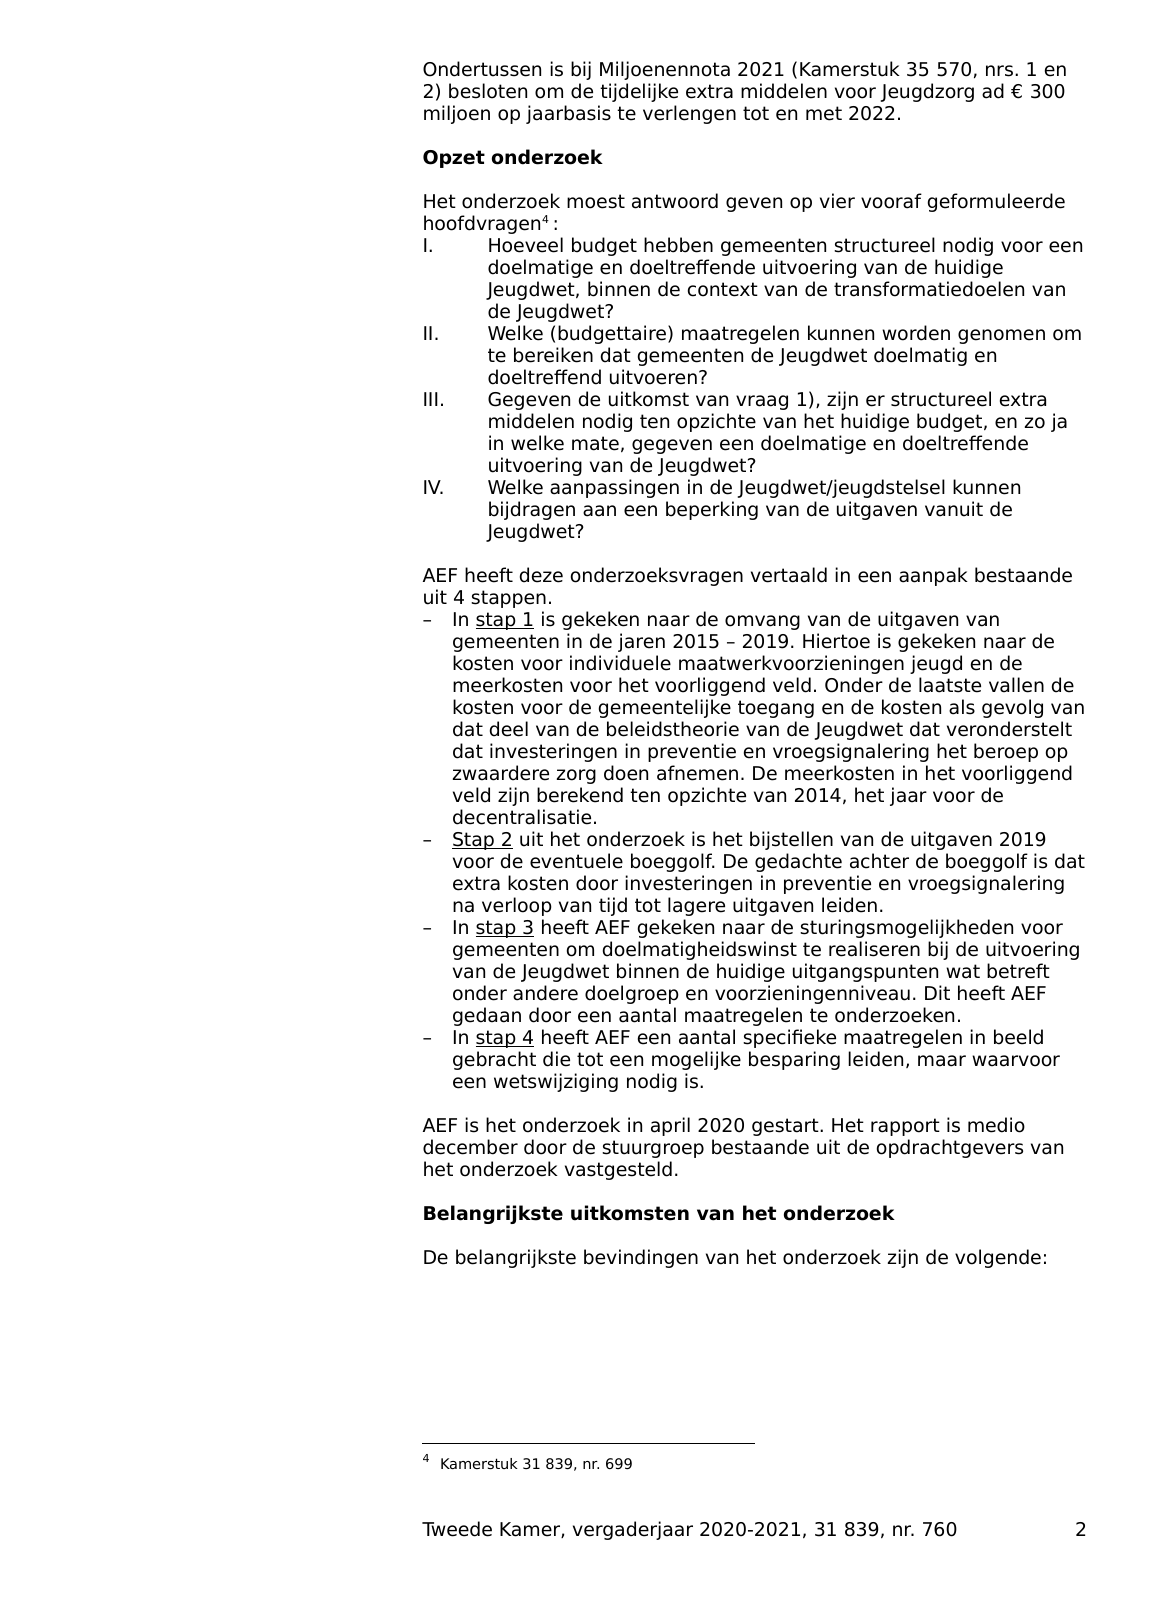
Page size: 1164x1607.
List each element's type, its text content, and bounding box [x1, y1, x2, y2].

subtitle Opzet onderzoek [422, 147, 1087, 169]
text AEF is het onderzoek in april 2020 gestart. Het rapport is medio december door de stuurgroep bestaande uit de opdrachtgevers van het onderzoek vastgesteld. [422, 1115, 1087, 1181]
text II. Welke (budgettaire) maatregelen kunnen worden genomen om te bereiken dat gemeenten de Jeugdwet doelmatig en doeltreffend uitvoeren? [422, 323, 1087, 389]
text Het onderzoek moest antwoord geven op vier vooraf geformuleerde hoofdvragen: [422, 191, 1087, 235]
text De belangrijkste bevindingen van het onderzoek zijn de volgende: [422, 1247, 1087, 1269]
text – In stap 3 heeft AEF gekeken naar de sturingsmogelijkheden voor gemeenten om doelmatigheidswinst te realiseren bij de uitvoering van de Jeugdwet binnen de huidige uitgangspunten wat betreft onder andere doelgroep en voorzieningenniveau. Dit heeft AEF gedaan door een aantal maatregelen te onderzoeken. [422, 917, 1087, 1027]
text IV. Welke aanpassingen in de Jeugdwet/jeugdstelsel kunnen bijdragen aan een beperking van de uitgaven vanuit de Jeugdwet? [422, 477, 1087, 543]
text I. Hoeveel budget hebben gemeenten structureel nodig voor een doelmatige en doeltreffende uitvoering van de huidige Jeugdwet, binnen de context van de transformatiedoelen van de Jeugdwet? [422, 235, 1087, 323]
text Kamerstuk 31 839, nr. 699 [422, 1452, 1087, 1474]
text – In stap 1 is gekeken naar de omvang van de uitgaven van gemeenten in de jaren 2015 – 2019. Hiertoe is gekeken naar de kosten voor individuele maatwerkvoorzieningen jeugd en de meerkosten voor het voorliggend veld. Onder de laatste vallen de kosten voor de gemeentelijke toegang en de kosten als gevolg van dat deel van de beleidstheorie van de Jeugdwet dat veronderstelt dat investeringen in preventie en vroegsignalering het beroep op zwaardere zorg doen afnemen. De meerkosten in het voorliggend veld zijn berekend ten opzichte van 2014, het jaar voor de decentralisatie. [422, 609, 1087, 829]
text – Stap 2 uit het onderzoek is het bijstellen van de uitgaven 2019 voor de eventuele boeggolf. De gedachte achter de boeggolf is dat extra kosten door investeringen in preventie en vroegsignalering na verloop van tijd tot lagere uitgaven leiden. [422, 829, 1087, 917]
subtitle Belangrijkste uitkomsten van het onderzoek [422, 1203, 1087, 1225]
text AEF heeft deze onderzoeksvragen vertaald in een aanpak bestaande uit 4 stappen. [422, 565, 1087, 609]
text III. Gegeven de uitkomst van vraag 1), zijn er structureel extra middelen nodig ten opzichte van het huidige budget, en zo ja in welke mate, gegeven een doelmatige en doeltreffende uitvoering van de Jeugdwet? [422, 389, 1087, 477]
text – In stap 4 heeft AEF een aantal specifieke maatregelen in beeld gebracht die tot een mogelijke besparing leiden, maar waarvoor een wetswijziging nodig is. [422, 1027, 1087, 1093]
text Ondertussen is bij Miljoenennota 2021 (Kamerstuk 35 570, nrs. 1 en 2) besloten om de tijdelijke extra middelen voor Jeugdzorg ad € 300 miljoen op jaarbasis te verlengen tot en met 2022. [422, 59, 1087, 125]
